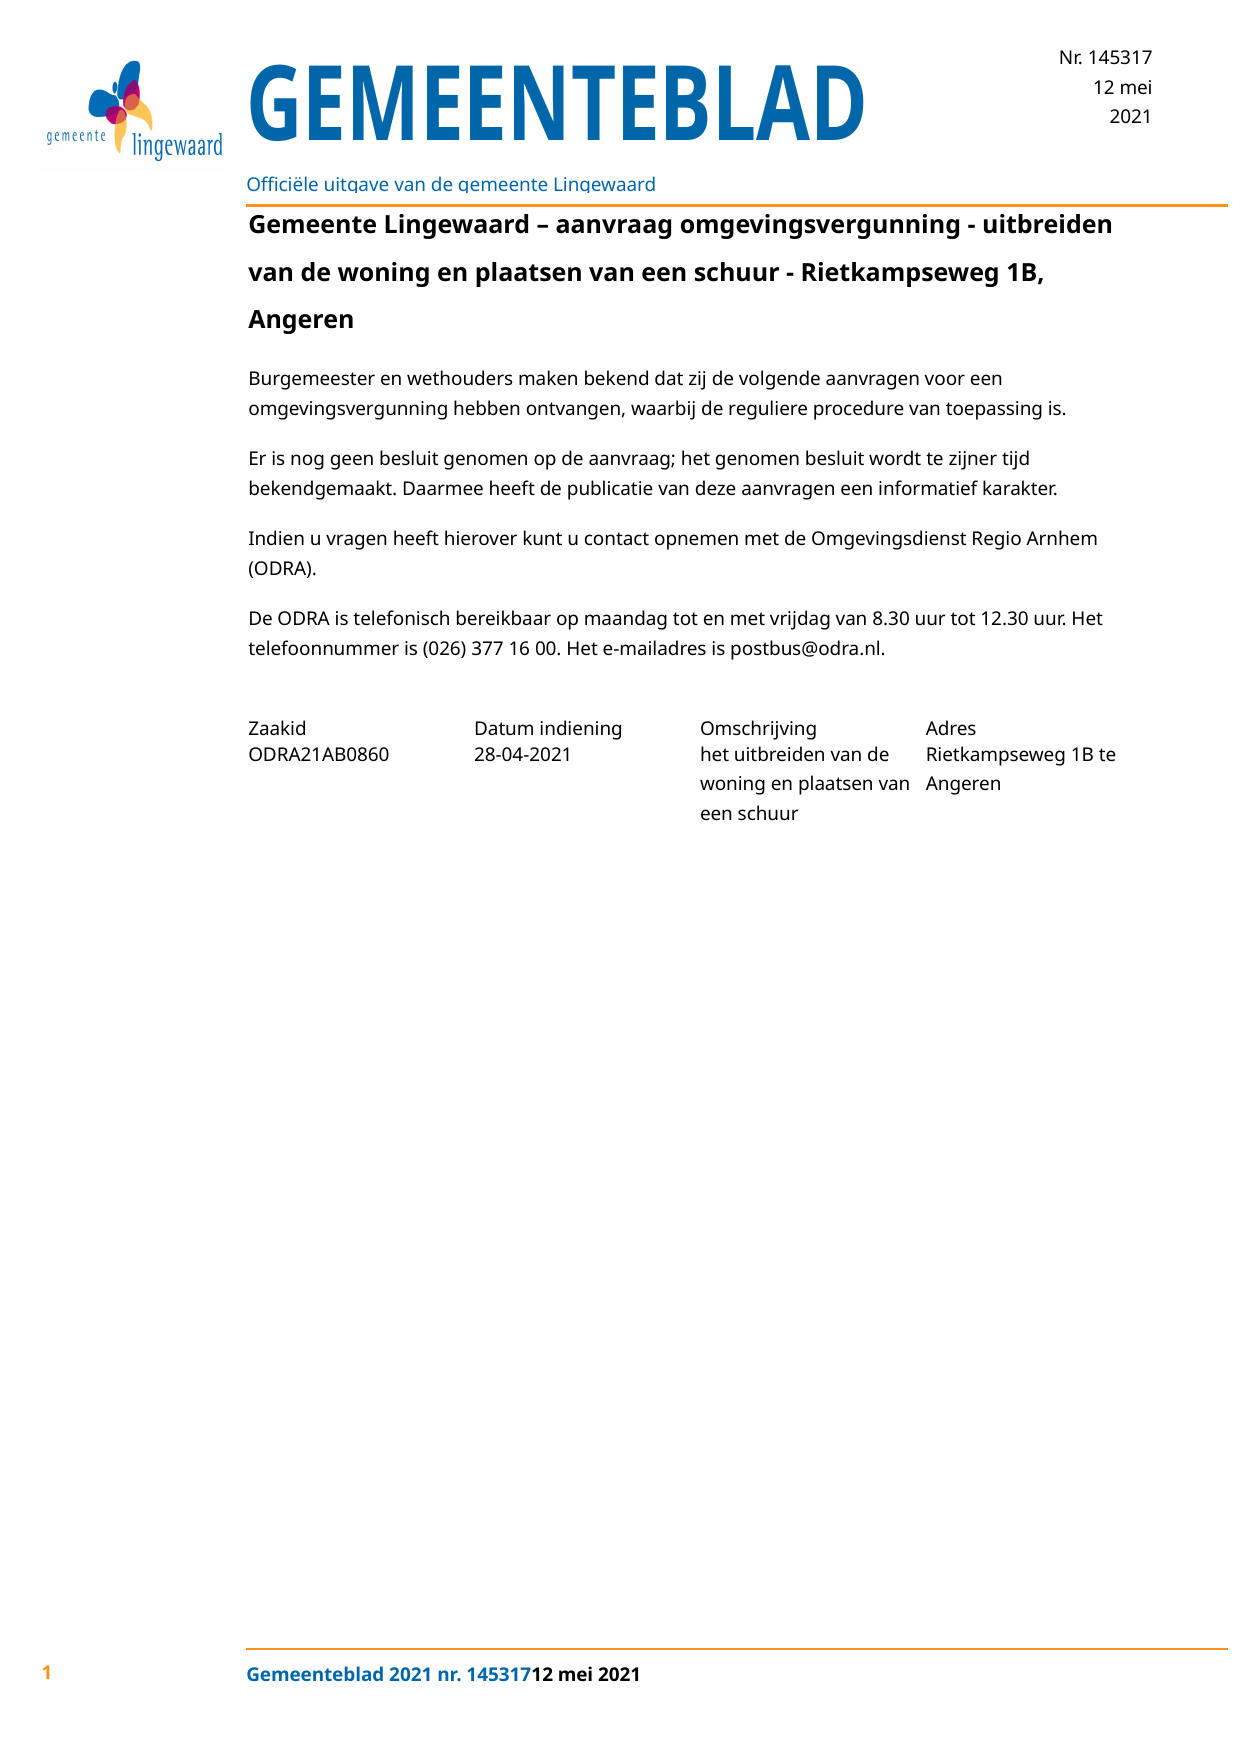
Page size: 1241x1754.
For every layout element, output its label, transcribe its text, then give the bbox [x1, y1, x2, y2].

text Er is nog geen besluit genomen op de aanvraag; het genomen besluit wordt te zijner tijd bekendgemaakt. Daarmee heeft de publicatie van deze aanvragen een informatief karakter. [248, 446, 1152, 501]
text Burgemeester en wethouders maken bekend dat zij de volgende aanvragen voor een omgevingsvergunning hebben ontvangen, waarbij de reguliere procedure van toepassing is. [248, 366, 1152, 421]
picture [41, 47, 231, 172]
table_cell 28-04-2021 [474, 741, 700, 826]
table_cell Rietkampseweg 1B te Angeren [926, 741, 1152, 826]
text Gemeente Lingewaard – aanvraag omgevingsvergunning - uitbreiden van de woning en plaatsen van een schuur - Rietkampseweg 1B, Angeren [248, 207, 1152, 336]
table_header Zaakid [248, 715, 474, 741]
table_cell ODRA21AB0860 [248, 741, 474, 826]
table_header Adres [926, 715, 1152, 741]
table_header Omschrijving [700, 715, 926, 741]
text Indien u vragen heeft hierover kunt u contact opnemen met de Omgevingsdienst Regio Arnhem (ODRA). [248, 526, 1152, 581]
table_header Datum indiening [474, 715, 700, 741]
table_cell het uitbreiden van de woning en plaatsen van een schuur [700, 741, 926, 826]
text De ODRA is telefonisch bereikbaar op maandag tot en met vrijdag van 8.30 uur tot 12.30 uur. Het telefoonnummer is (026) 377 16 00. Het e-mailadres is postbus@odra.nl. [248, 606, 1152, 661]
